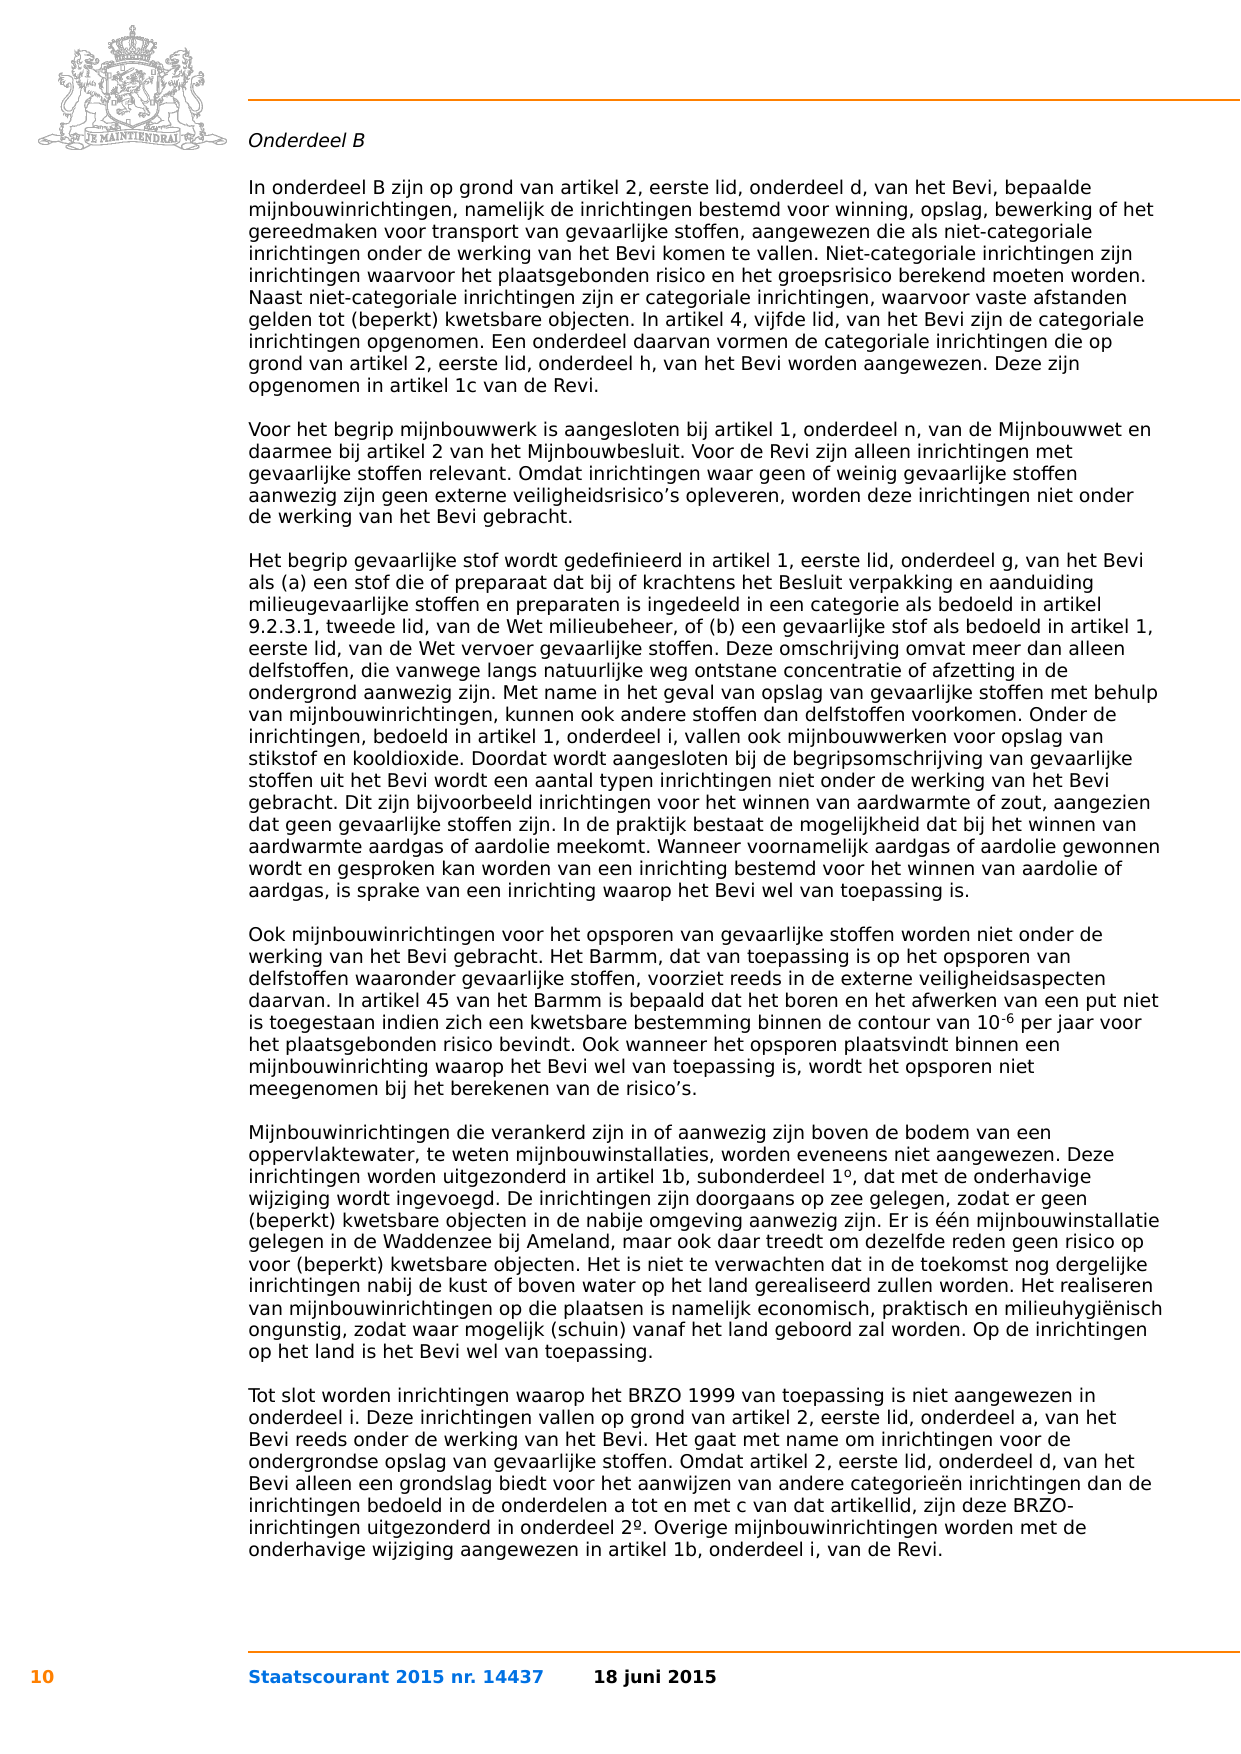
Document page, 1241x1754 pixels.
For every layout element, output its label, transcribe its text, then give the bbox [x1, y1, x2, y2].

text Tot slot worden inrichtingen waarop het BRZO 1999 van toepassing is niet aangewezen in onderdeel i. Deze inrichtingen vallen op grond van artikel 2, eerste lid, onderdeel a, van het Bevi reeds onder de werking van het Bevi. Het gaat met name om inrichtingen voor de ondergrondse opslag van gevaarlijke stoffen. Omdat artikel 2, eerste lid, onderdeel d, van het Bevi alleen een grondslag biedt voor het aanwijzen van andere categorieën inrichtingen dan de inrichtingen bedoeld in de onderdelen a tot en met c van dat artikellid, zijn deze BRZO-inrichtingen uitgezonderd in onderdeel 2º. Overige mijnbouwinrichtingen worden met de onderhavige wijziging aangewezen in artikel 1b, onderdeel i, van de Revi. [248, 1385, 1163, 1561]
text Het begrip gevaarlijke stof wordt gedefinieerd in artikel 1, eerste lid, onderdeel g, van het Bevi als (a) een stof die of preparaat dat bij of krachtens het Besluit verpakking en aanduiding milieugevaarlijke stoffen en preparaten is ingedeeld in een categorie als bedoeld in artikel 9.2.3.1, tweede lid, van de Wet milieubeheer, of (b) een gevaarlijke stof als bedoeld in artikel 1, eerste lid, van de Wet vervoer gevaarlijke stoffen. Deze omschrijving omvat meer dan alleen delfstoffen, die vanwege langs natuurlijke weg ontstane concentratie of afzetting in de ondergrond aanwezig zijn. Met name in het geval van opslag van gevaarlijke stoffen met behulp van mijnbouwinrichtingen, kunnen ook andere stoffen dan delfstoffen voorkomen. Onder de inrichtingen, bedoeld in artikel 1, onderdeel i, vallen ook mijnbouwwerken voor opslag van stikstof en kooldioxide. Doordat wordt aangesloten bij de begripsomschrijving van gevaarlijke stoffen uit het Bevi wordt een aantal typen inrichtingen niet onder de werking van het Bevi gebracht. Dit zijn bijvoorbeeld inrichtingen voor het winnen van aardwarmte of zout, aangezien dat geen gevaarlijke stoffen zijn. In de praktijk bestaat de mogelijkheid dat bij het winnen van aardwarmte aardgas of aardolie meekomt. Wanneer voornamelijk aardgas of aardolie gewonnen wordt en gesproken kan worden van een inrichting bestemd voor het winnen van aardolie of aardgas, is sprake van een inrichting waarop het Bevi wel van toepassing is. [248, 550, 1163, 902]
text Mijnbouwinrichtingen die verankerd zijn in of aanwezig zijn boven de bodem van een oppervlaktewater, te weten mijnbouwinstallaties, worden eveneens niet aangewezen. Deze inrichtingen worden uitgezonderd in artikel 1b, subonderdeel 1o, dat met de onderhavige wijziging wordt ingevoegd. De inrichtingen zijn doorgaans op zee gelegen, zodat er geen (beperkt) kwetsbare objecten in de nabije omgeving aanwezig zijn. Er is één mijnbouwinstallatie gelegen in de Waddenzee bij Ameland, maar ook daar treedt om dezelfde reden geen risico op voor (beperkt) kwetsbare objecten. Het is niet te verwachten dat in de toekomst nog dergelijke inrichtingen nabij de kust of boven water op het land gerealiseerd zullen worden. Het realiseren van mijnbouwinrichtingen op die plaatsen is namelijk economisch, praktisch en milieuhygiënisch ongunstig, zodat waar mogelijk (schuin) vanaf het land geboord zal worden. Op de inrichtingen op het land is het Bevi wel van toepassing. [248, 1122, 1163, 1363]
text Voor het begrip mijnbouwwerk is aangesloten bij artikel 1, onderdeel n, van de Mijnbouwwet en daarmee bij artikel 2 van het Mijnbouwbesluit. Voor de Revi zijn alleen inrichtingen met gevaarlijke stoffen relevant. Omdat inrichtingen waar geen of weinig gevaarlijke stoffen aanwezig zijn geen externe veiligheidsrisico’s opleveren, worden deze inrichtingen niet onder de werking van het Bevi gebracht. [248, 418, 1163, 528]
text In onderdeel B zijn op grond van artikel 2, eerste lid, onderdeel d, van het Bevi, bepaalde mijnbouwinrichtingen, namelijk de inrichtingen bestemd voor winning, opslag, bewerking of het gereedmaken voor transport van gevaarlijke stoffen, aangewezen die als niet-categoriale inrichtingen onder de werking van het Bevi komen te vallen. Niet-categoriale inrichtingen zijn inrichtingen waarvoor het plaatsgebonden risico en het groepsrisico berekend moeten worden. Naast niet-categoriale inrichtingen zijn er categoriale inrichtingen, waarvoor vaste afstanden gelden tot (beperkt) kwetsbare objecten. In artikel 4, vijfde lid, van het Bevi zijn de categoriale inrichtingen opgenomen. Een onderdeel daarvan vormen de categoriale inrichtingen die op grond van artikel 2, eerste lid, onderdeel h, van het Bevi worden aangewezen. Deze zijn opgenomen in artikel 1c van de Revi. [248, 177, 1163, 397]
picture [38, 25, 227, 150]
subtitle Onderdeel B [248, 130, 1163, 152]
text Ook mijnbouwinrichtingen voor het opsporen van gevaarlijke stoffen worden niet onder de werking van het Bevi gebracht. Het Barmm, dat van toepassing is op het opsporen van delfstoffen waaronder gevaarlijke stoffen, voorziet reeds in de externe veiligheidsaspecten daarvan. In artikel 45 van het Barmm is bepaald dat het boren en het afwerken van een put niet is toegestaan indien zich een kwetsbare bestemming binnen de contour van 10-6 per jaar voor het plaatsgebonden risico bevindt. Ook wanneer het opsporen plaatsvindt binnen een mijnbouwinrichting waarop het Bevi wel van toepassing is, wordt het opsporen niet meegenomen bij het berekenen van de risico’s. [248, 924, 1163, 1100]
